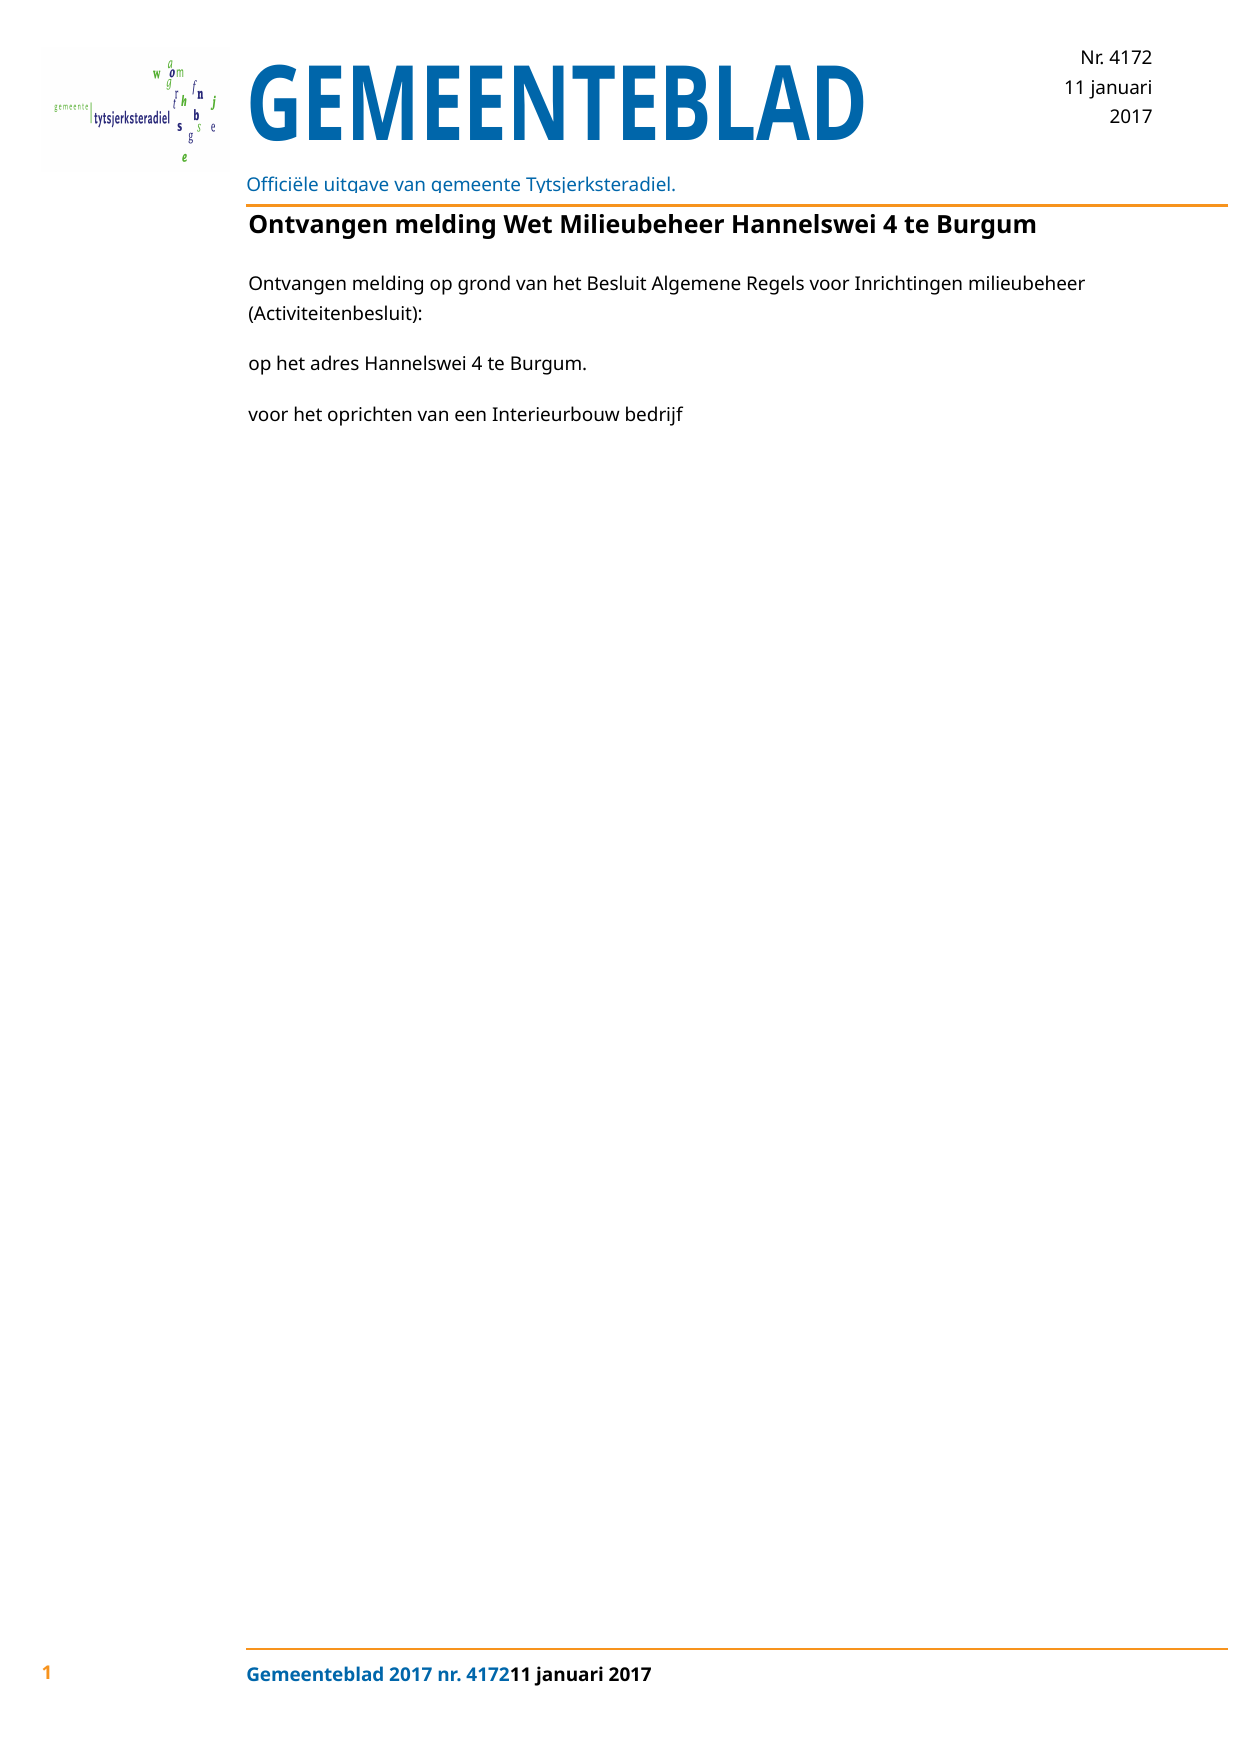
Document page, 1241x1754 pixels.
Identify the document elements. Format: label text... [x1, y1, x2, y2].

text op het adres Hannelswei 4 te Burgum. [248, 350, 1152, 376]
text Ontvangen melding op grond van het Besluit Algemene Regels voor Inrichtingen milieubeheer (Activiteitenbesluit): [248, 270, 1152, 326]
text voor het oprichten van een Interieurbouw bedrijf [248, 401, 1152, 426]
text Ontvangen melding Wet Milieubeheer Hannelswei 4 te Burgum [248, 207, 1152, 241]
picture [41, 47, 231, 172]
